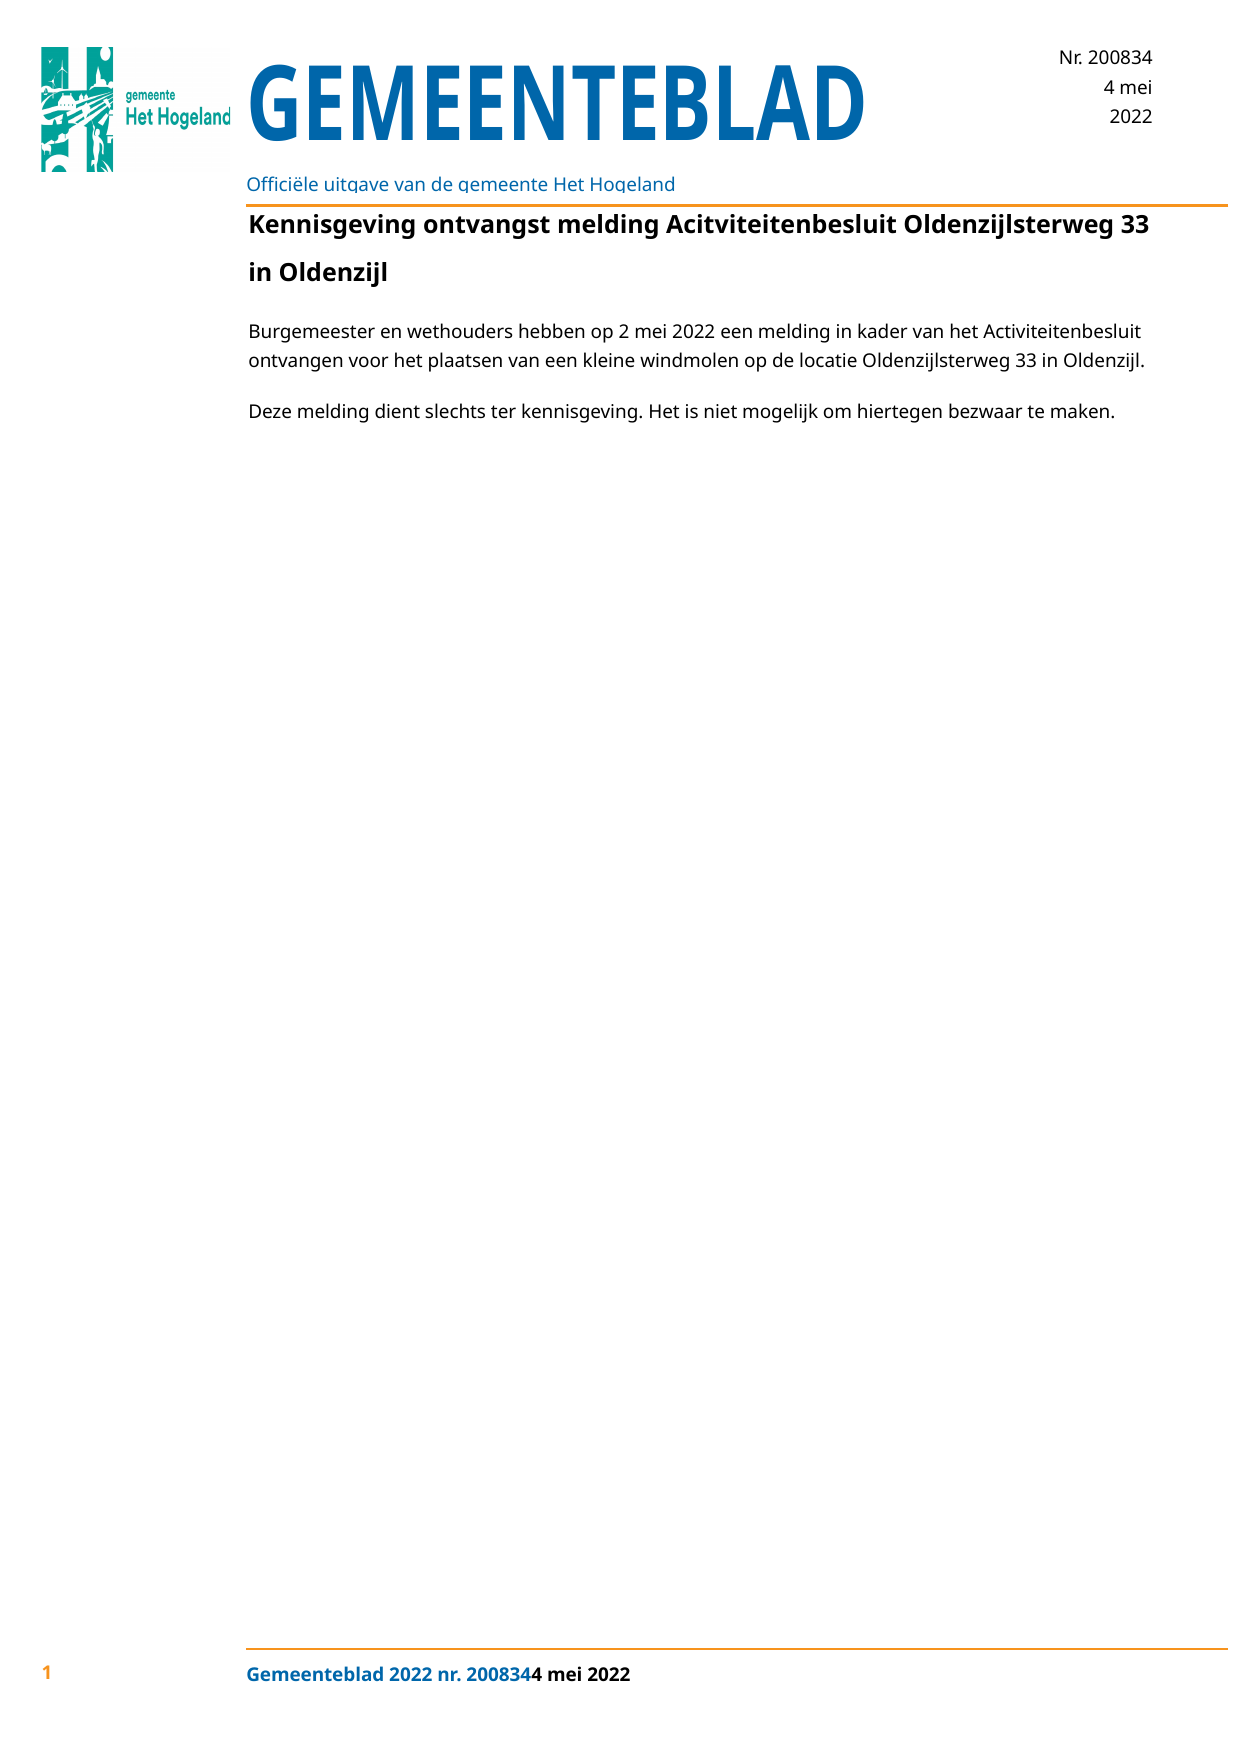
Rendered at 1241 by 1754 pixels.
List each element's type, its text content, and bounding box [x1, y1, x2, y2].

text Deze melding dient slechts ter kennisgeving. Het is niet mogelijk om hiertegen bezwaar te maken. [248, 398, 1152, 424]
text Burgemeester en wethouders hebben op 2 mei 2022 een melding in kader van het Activiteitenbesluit ontvangen voor het plaatsen van een kleine windmolen op de locatie Oldenzijlsterweg 33 in Oldenzijl. [248, 318, 1152, 373]
text Kennisgeving ontvangst melding Acitviteitenbesluit Oldenzijlsterweg 33 in Oldenzijl [248, 207, 1152, 288]
picture [41, 47, 231, 172]
